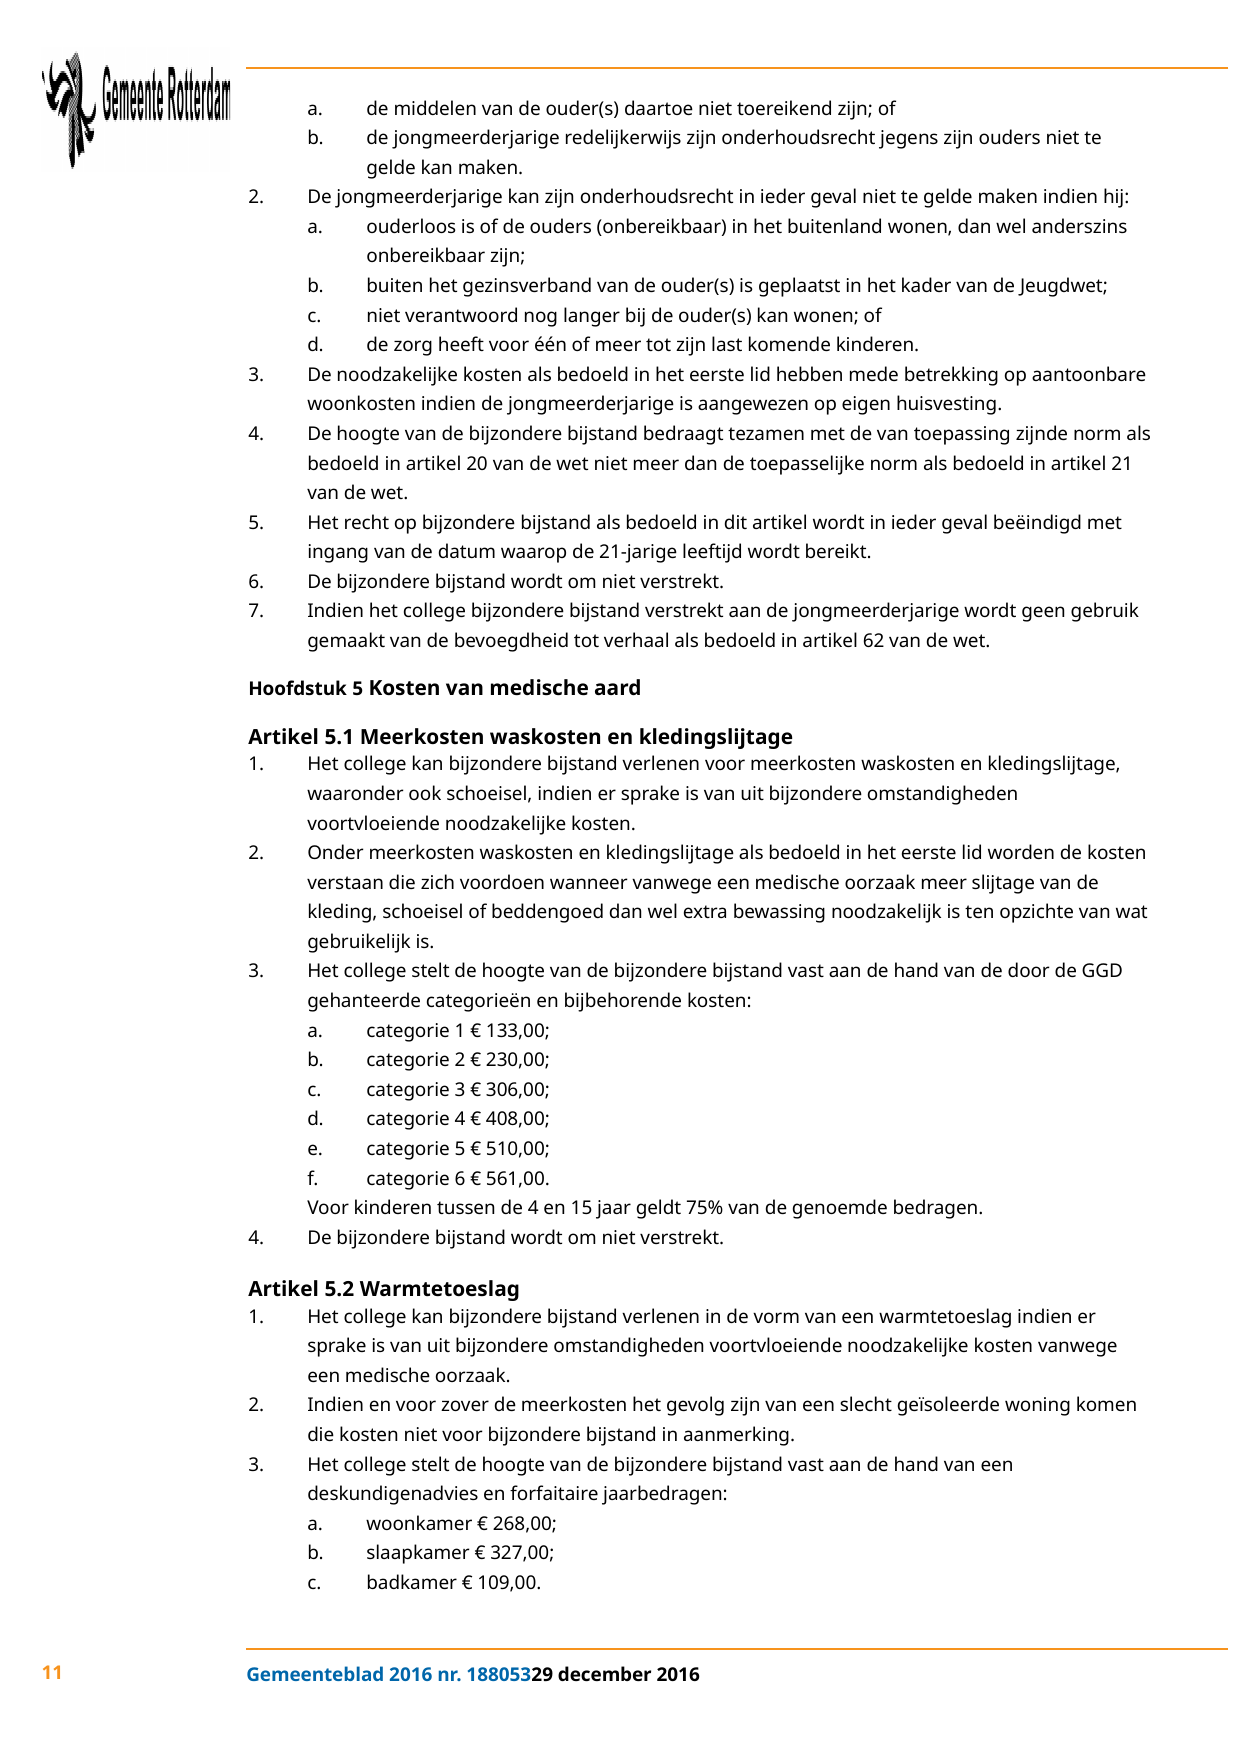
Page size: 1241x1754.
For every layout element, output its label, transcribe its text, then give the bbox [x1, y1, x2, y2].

list de middelen van de ouder(s) daartoe niet toereikend zijn; of [307, 95, 1152, 121]
list De hoogte van de bijzondere bijstand bedraagt tezamen met de van toepassing zijnde norm als bedoeld in artikel 20 van de wet niet meer dan de toepasselijke norm als bedoeld in artikel 21 van de wet. [248, 420, 1152, 505]
list De noodzakelijke kosten als bedoeld in het eerste lid hebben mede betrekking op aantoonbare woonkosten indien de jongmeerderjarige is aangewezen op eigen huisvesting. [248, 361, 1152, 416]
text Artikel 5.2 Warmtetoeslag [248, 1274, 1152, 1303]
list slaapkamer € 327,00; [307, 1539, 1152, 1565]
list de jongmeerderjarige redelijkerwijs zijn onderhoudsrecht jegens zijn ouders niet te gelde kan maken. [307, 124, 1152, 180]
list Het college stelt de hoogte van de bijzondere bijstand vast aan de hand van een deskundigenadvies en forfaitaire jaarbedragen: [248, 1451, 1152, 1506]
list Het recht op bijzondere bijstand als bedoeld in dit artikel wordt in ieder geval beëindigd met ingang van de datum waarop de 21-jarige leeftijd wordt bereikt. [248, 509, 1152, 564]
list De bijzondere bijstand wordt om niet verstrekt. [248, 1224, 1152, 1250]
list De bijzondere bijstand wordt om niet verstrekt. [248, 568, 1152, 594]
list Indien het college bijzondere bijstand verstrekt aan de jongmeerderjarige wordt geen gebruik gemaakt van de bevoegdheid tot verhaal als bedoeld in artikel 62 van de wet. [248, 598, 1152, 653]
list Het college kan bijzondere bijstand verlenen voor meerkosten waskosten en kledingslijtage, waaronder ook schoeisel, indien er sprake is van uit bijzondere omstandigheden voortvloeiende noodzakelijke kosten. [248, 751, 1152, 836]
list buiten het gezinsverband van de ouder(s) is geplaatst in het kader van de Jeugdwet; [307, 272, 1152, 298]
list Indien en voor zover de meerkosten het gevolg zijn van een slecht geïsoleerde woning komen die kosten niet voor bijzondere bijstand in aanmerking. [248, 1392, 1152, 1447]
list categorie 4 € 408,00; [307, 1106, 1152, 1131]
list Het college stelt de hoogte van de bijzondere bijstand vast aan de hand van de door de GGD gehanteerde categorieën en bijbehorende kosten: [248, 958, 1152, 1013]
list categorie 1 € 133,00; [307, 1017, 1152, 1043]
list De jongmeerderjarige kan zijn onderhoudsrecht in ieder geval niet te gelde maken indien hij: [248, 183, 1152, 209]
list Onder meerkosten waskosten en kledingslijtage als bedoeld in het eerste lid worden de kosten verstaan die zich voordoen wanneer vanwege een medische oorzaak meer slijtage van de kleding, schoeisel of beddengoed dan wel extra bewassing noodzakelijk is ten opzichte van wat gebruikelijk is. [248, 839, 1152, 954]
list categorie 6 € 561,00. [307, 1165, 1152, 1191]
list categorie 5 € 510,00; [307, 1135, 1152, 1161]
text Artikel 5.1 Meerkosten waskosten en kledingslijtage [248, 722, 1152, 751]
list woonkamer € 268,00; [307, 1510, 1152, 1536]
list de zorg heeft voor één of meer tot zijn last komende kinderen. [307, 331, 1152, 357]
list Voor kinderen tussen de 4 en 15 jaar geldt 75% van de genoemde bedragen. [248, 1194, 1152, 1220]
list niet verantwoord nog langer bij de ouder(s) kan wonen; of [307, 302, 1152, 328]
text Hoofdstuk 5 Kosten van medische aard [248, 673, 1152, 701]
picture [41, 47, 231, 172]
list badkamer € 109,00. [307, 1569, 1152, 1595]
list ouderloos is of de ouders (onbereikbaar) in het buitenland wonen, dan wel anderszins onbereikbaar zijn; [307, 213, 1152, 268]
list categorie 3 € 306,00; [307, 1076, 1152, 1102]
list categorie 2 € 230,00; [307, 1046, 1152, 1072]
list Het college kan bijzondere bijstand verlenen in de vorm van een warmtetoeslag indien er sprake is van uit bijzondere omstandigheden voortvloeiende noodzakelijke kosten vanwege een medische oorzaak. [248, 1303, 1152, 1388]
